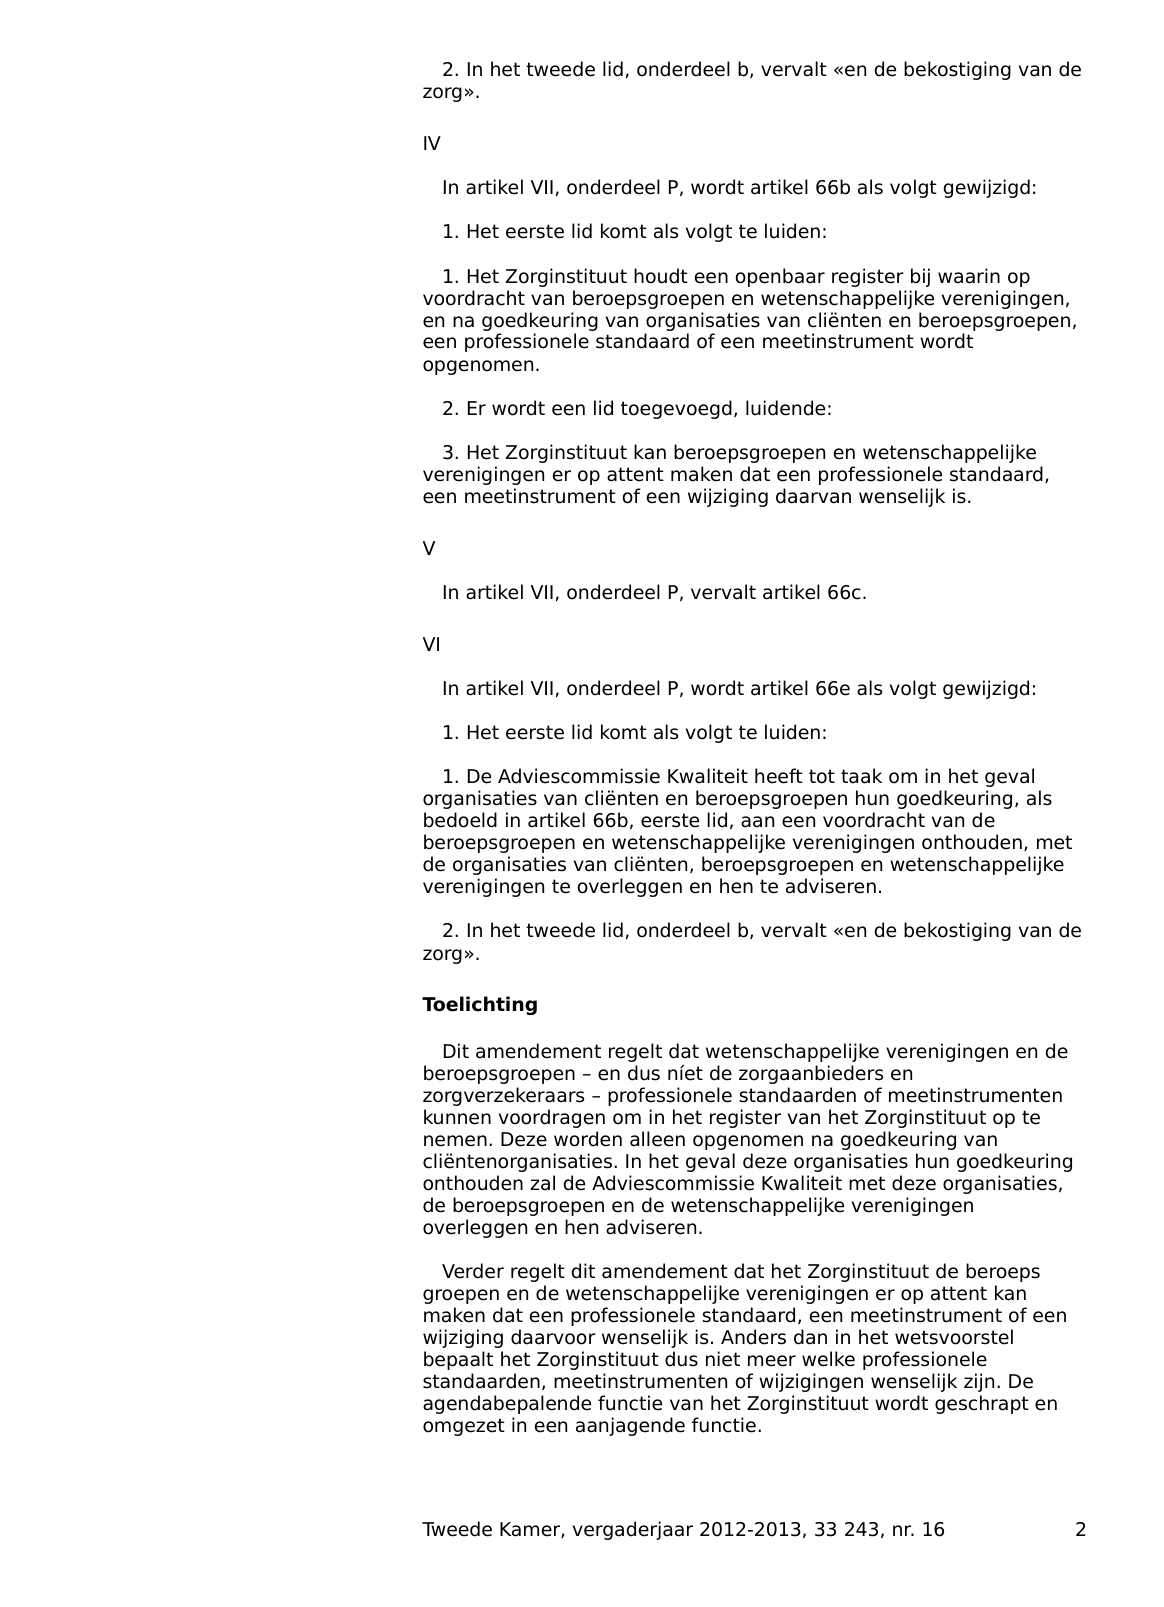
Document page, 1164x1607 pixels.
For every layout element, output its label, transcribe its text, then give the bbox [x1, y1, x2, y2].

text In artikel VII, onderdeel P, wordt artikel 66e als volgt gewijzigd: [422, 678, 1087, 700]
text 2. In het tweede lid, onderdeel b, vervalt «en de bekostiging van de zorg». [422, 59, 1087, 103]
subtitle V [422, 538, 1087, 560]
text 3. Het Zorginstituut kan beroepsgroepen en wetenschappelijke verenigingen er op attent maken dat een professionele standaard, een meetinstrument of een wijziging daarvan wenselijk is. [422, 442, 1087, 508]
subtitle VI [422, 634, 1087, 656]
text In artikel VII, onderdeel P, vervalt artikel 66c. [422, 582, 1087, 604]
text 2. Er wordt een lid toegevoegd, luidende: [422, 398, 1087, 419]
text 2. In het tweede lid, onderdeel b, vervalt «en de bekostiging van de zorg». [422, 920, 1087, 964]
subtitle IV [422, 133, 1087, 155]
text In artikel VII, onderdeel P, wordt artikel 66b als volgt gewijzigd: [422, 177, 1087, 199]
text 1. Het eerste lid komt als volgt te luiden: [422, 722, 1087, 744]
subtitle Toelichting [422, 994, 1087, 1016]
text Verder regelt dit amendement dat het Zorginstituut de beroeps groepen en de wetenschappelijke verenigingen er op attent kan maken dat een professionele standaard, een meetinstrument of een wijziging daarvoor wenselijk is. Anders dan in het wetsvoorstel bepaalt het Zorginstituut dus niet meer welke professionele standaarden, meetinstrumenten of wijzigingen wenselijk zijn. De agendabepalende functie van het Zorginstituut wordt geschrapt en omgezet in een aanjagende functie. [422, 1261, 1087, 1437]
text 1. De Adviescommissie Kwaliteit heeft tot taak om in het geval organisaties van cliënten en beroepsgroepen hun goedkeuring, als bedoeld in artikel 66b, eerste lid, aan een voordracht van de beroepsgroepen en wetenschappelijke verenigingen onthouden, met de organisaties van cliënten, beroepsgroepen en wetenschappelijke verenigingen te overleggen en hen te adviseren. [422, 766, 1087, 898]
text 1. Het eerste lid komt als volgt te luiden: [422, 221, 1087, 243]
text 1. Het Zorginstituut houdt een openbaar register bij waarin op voordracht van beroepsgroepen en wetenschappelijke verenigingen, en na goedkeuring van organisaties van cliënten en beroepsgroepen, een professionele standaard of een meetinstrument wordt opgenomen. [422, 266, 1087, 375]
text Dit amendement regelt dat wetenschappelijke verenigingen en de beroepsgroepen – en dus níet de zorgaanbieders en zorgverzekeraars – professionele standaarden of meetinstrumenten kunnen voordragen om in het register van het Zorginstituut op te nemen. Deze worden alleen opgenomen na goedkeuring van cliëntenorganisaties. In het geval deze organisaties hun goedkeuring onthouden zal de Adviescommissie Kwaliteit met deze organisaties, de beroepsgroepen en de wetenschappelijke verenigingen overleggen en hen adviseren. [422, 1041, 1087, 1239]
